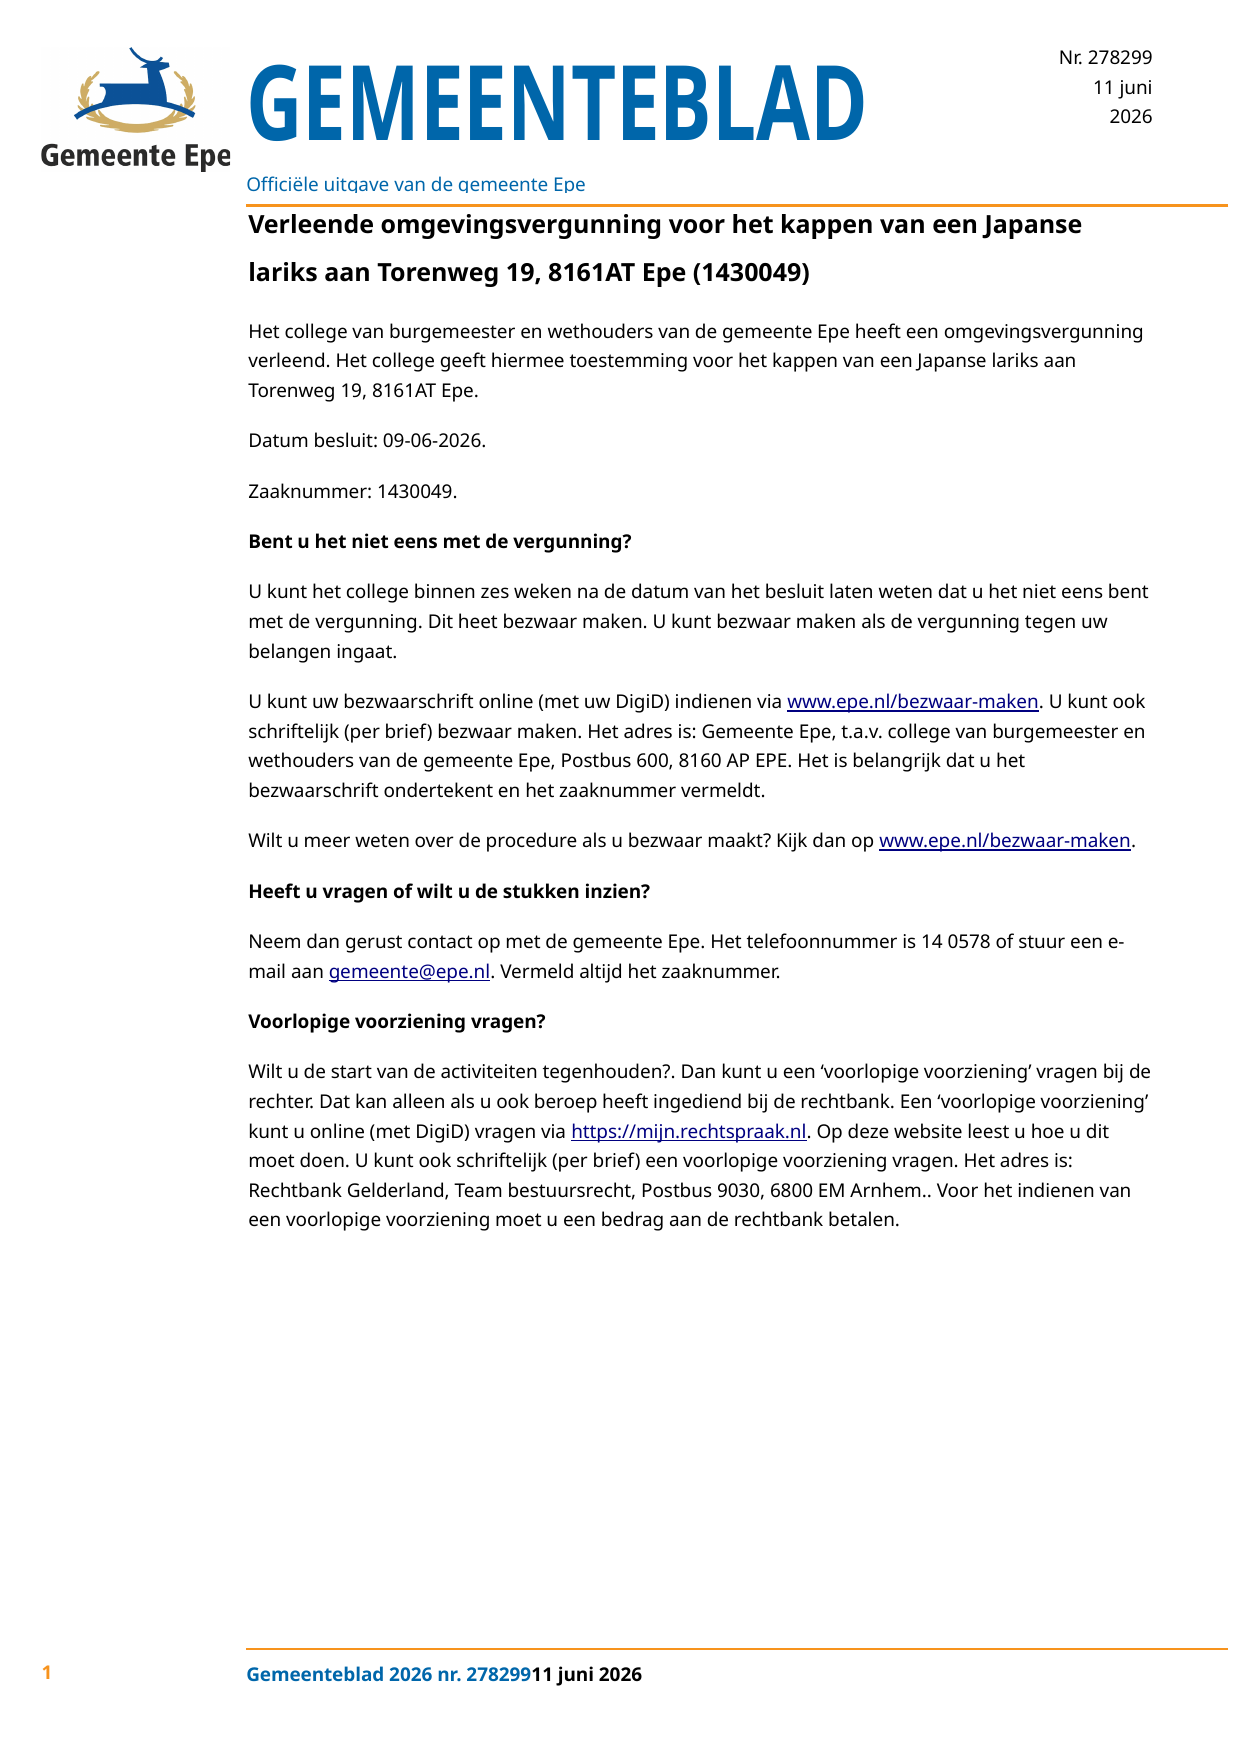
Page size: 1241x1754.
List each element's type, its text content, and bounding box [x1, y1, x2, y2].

text Wilt u de start van de activiteiten tegenhouden?. Dan kunt u een ‘voorlopige voorziening’ vragen bij de rechter. Dat kan alleen als u ook beroep heeft ingediend bij de rechtbank. Een ‘voorlopige voorziening’ kunt u online (met DigiD) vragen via https://mijn.rechtspraak.nl. Op deze website leest u hoe u dit moet doen. U kunt ook schriftelijk (per brief) een voorlopige voorziening vragen. Het adres is: Rechtbank Gelderland, Team bestuursrecht, Postbus 9030, 6800 EM Arnhem.. Voor het indienen van een voorlopige voorziening moet u een bedrag aan de rechtbank betalen. [248, 1059, 1152, 1232]
text Wilt u meer weten over de procedure als u bezwaar maakt? Kijk dan op www.epe.nl/bezwaar-maken. [248, 827, 1152, 853]
text Bent u het niet eens met de vergunning? [248, 528, 1152, 554]
text U kunt het college binnen zes weken na de datum van het besluit laten weten dat u het niet eens bent met de vergunning. Dit heet bezwaar maken. U kunt bezwaar maken als de vergunning tegen uw belangen ingaat. [248, 579, 1152, 664]
text Heeft u vragen of wilt u de stukken inzien? [248, 878, 1152, 904]
picture [41, 47, 231, 172]
text Zaaknummer: 1430049. [248, 478, 1152, 504]
text Verleende omgevingsvergunning voor het kappen van een Japanse lariks aan Torenweg 19, 8161AT Epe (1430049) [248, 207, 1152, 288]
text Datum besluit: 09-06-2026. [248, 427, 1152, 453]
text Neem dan gerust contact op met de gemeente Epe. Het telefoonnummer is 14 0578 of stuur een e-mail aan gemeente@epe.nl. Vermeld altijd het zaaknummer. [248, 928, 1152, 984]
text Het college van burgemeester en wethouders van de gemeente Epe heeft een omgevingsvergunning verleend. Het college geeft hiermee toestemming voor het kappen van een Japanse lariks aan Torenweg 19, 8161AT Epe. [248, 318, 1152, 403]
text Voorlopige voorziening vragen? [248, 1008, 1152, 1034]
text U kunt uw bezwaarschrift online (met uw DigiD) indienen via www.epe.nl/bezwaar-maken. U kunt ook schriftelijk (per brief) bezwaar maken. Het adres is: Gemeente Epe, t.a.v. college van burgemeester en wethouders van de gemeente Epe, Postbus 600, 8160 AP EPE. Het is belangrijk dat u het bezwaarschrift ondertekent en het zaaknummer vermeldt. [248, 688, 1152, 803]
